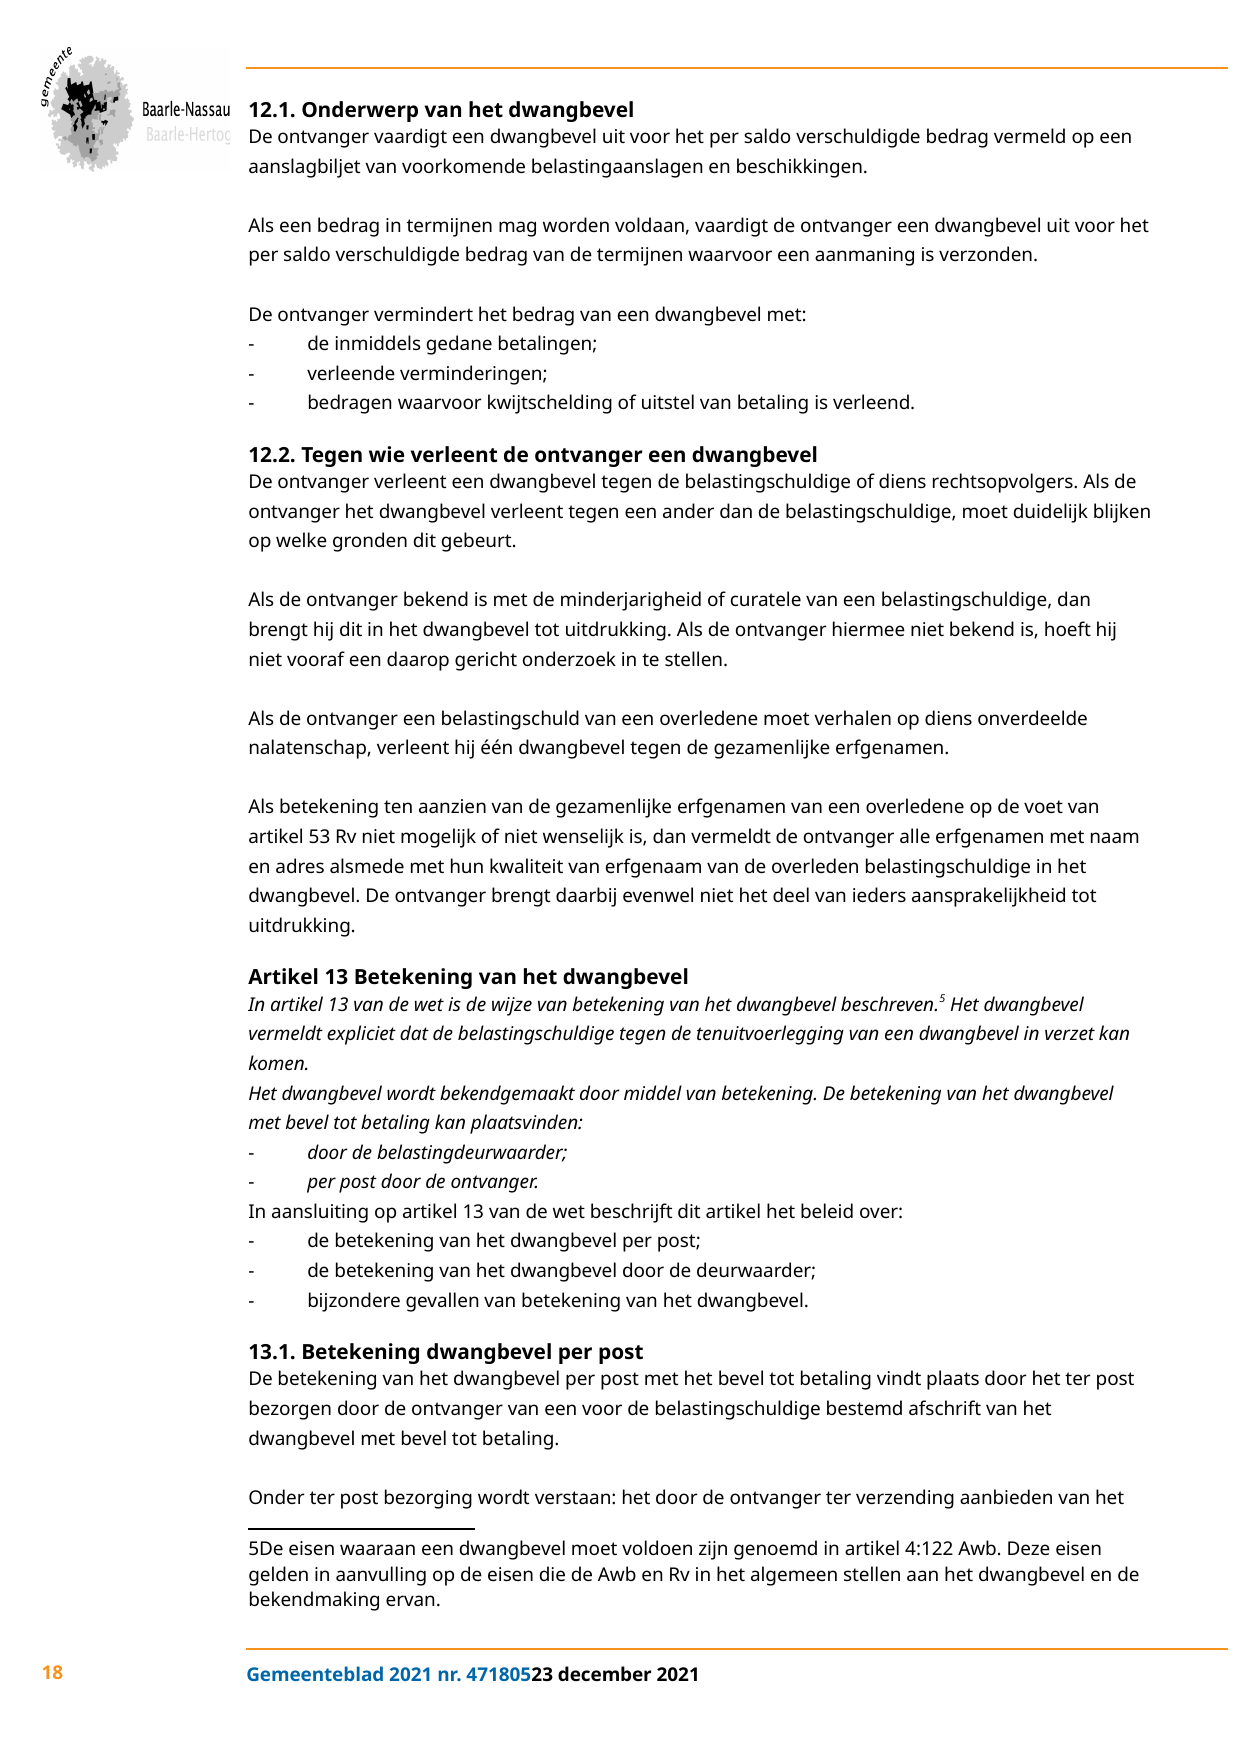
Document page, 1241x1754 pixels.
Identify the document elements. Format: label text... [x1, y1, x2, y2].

text In aansluiting op artikel 13 van de wet beschrijft dit artikel het beleid over: [248, 1198, 1152, 1224]
list verleende verminderingen; [248, 360, 1152, 386]
list bedragen waarvoor kwijtschelding of uitstel van betaling is verleend. [248, 389, 1152, 415]
list bijzondere gevallen van betekening van het dwangbevel. [248, 1287, 1152, 1312]
list de inmiddels gedane betalingen; [248, 330, 1152, 356]
text Als een bedrag in termijnen mag worden voldaan, vaardigt de ontvanger een dwangbevel uit voor het per saldo verschuldigde bedrag van de termijnen waarvoor een aanmaning is verzonden. [248, 212, 1152, 267]
text De eisen waaraan een dwangbevel moet voldoen zijn genoemd in artikel 4:122 Awb. Deze eisen gelden in aanvulling op de eisen die de Awb en Rv in het algemeen stellen aan het dwangbevel en de bekendmaking ervan. [248, 1535, 1152, 1612]
picture [41, 47, 231, 172]
text Als de ontvanger bekend is met de minderjarigheid of curatele van een belastingschuldige, dan brengt hij dit in het dwangbevel tot uitdrukking. Als de ontvanger hiermee niet bekend is, hoeft hij niet vooraf een daarop gericht onderzoek in te stellen. [248, 587, 1152, 672]
text Als de ontvanger een belastingschuld van een overledene moet verhalen op diens onverdeelde nalatenschap, verleent hij één dwangbevel tegen de gezamenlijke erfgenamen. [248, 705, 1152, 760]
list per post door de ontvanger. [248, 1168, 1152, 1194]
text Artikel 13 Betekening van het dwangbevel [248, 962, 1152, 991]
list de betekening van het dwangbevel door de deurwaarder; [248, 1257, 1152, 1283]
list de betekening van het dwangbevel per post; [248, 1228, 1152, 1253]
list door de belastingdeurwaarder; [248, 1139, 1152, 1164]
text 13.1. Betekening dwangbevel per post [248, 1337, 1152, 1366]
text De ontvanger vermindert het bedrag van een dwangbevel met: [248, 301, 1152, 326]
text Als betekening ten aanzien van de gezamenlijke erfgenamen van een overledene op de voet van artikel 53 Rv niet mogelijk of niet wenselijk is, dan vermeldt de ontvanger alle erfgenamen met naam en adres alsmede met hun kwaliteit van erfgenaam van de overleden belastingschuldige in het dwangbevel. De ontvanger brengt daarbij evenwel niet het deel van ieders aansprakelijkheid tot uitdrukking. [248, 794, 1152, 938]
text Onder ter post bezorging wordt verstaan: het door de ontvanger ter verzending aanbieden van het [248, 1484, 1152, 1510]
text De ontvanger vaardigt een dwangbevel uit voor het per saldo verschuldigde bedrag vermeld op een aanslagbiljet van voorkomende belastingaanslagen en beschikkingen. [248, 123, 1152, 178]
text Het dwangbevel wordt bekendgemaakt door middel van betekening. De betekening van het dwangbevel met bevel tot betaling kan plaatsvinden: [248, 1080, 1152, 1135]
text 12.2. Tegen wie verleent de ontvanger een dwangbevel [248, 440, 1152, 468]
text 12.1. Onderwerp van het dwangbevel [248, 95, 1152, 123]
text In artikel 13 van de wet is de wijze van betekening van het dwangbevel beschreven. Het dwangbevel vermeldt expliciet dat de belastingschuldige tegen de tenuitvoerlegging van een dwangbevel in verzet kan komen. [248, 991, 1152, 1076]
text De betekening van het dwangbevel per post met het bevel tot betaling vindt plaats door het ter post bezorgen door de ontvanger van een voor de belastingschuldige bestemd afschrift van het dwangbevel met bevel tot betaling. [248, 1366, 1152, 1451]
text De ontvanger verleent een dwangbevel tegen de belastingschuldige of diens rechtsopvolgers. Als de ontvanger het dwangbevel verleent tegen een ander dan de belastingschuldige, moet duidelijk blijken op welke gronden dit gebeurt. [248, 468, 1152, 553]
